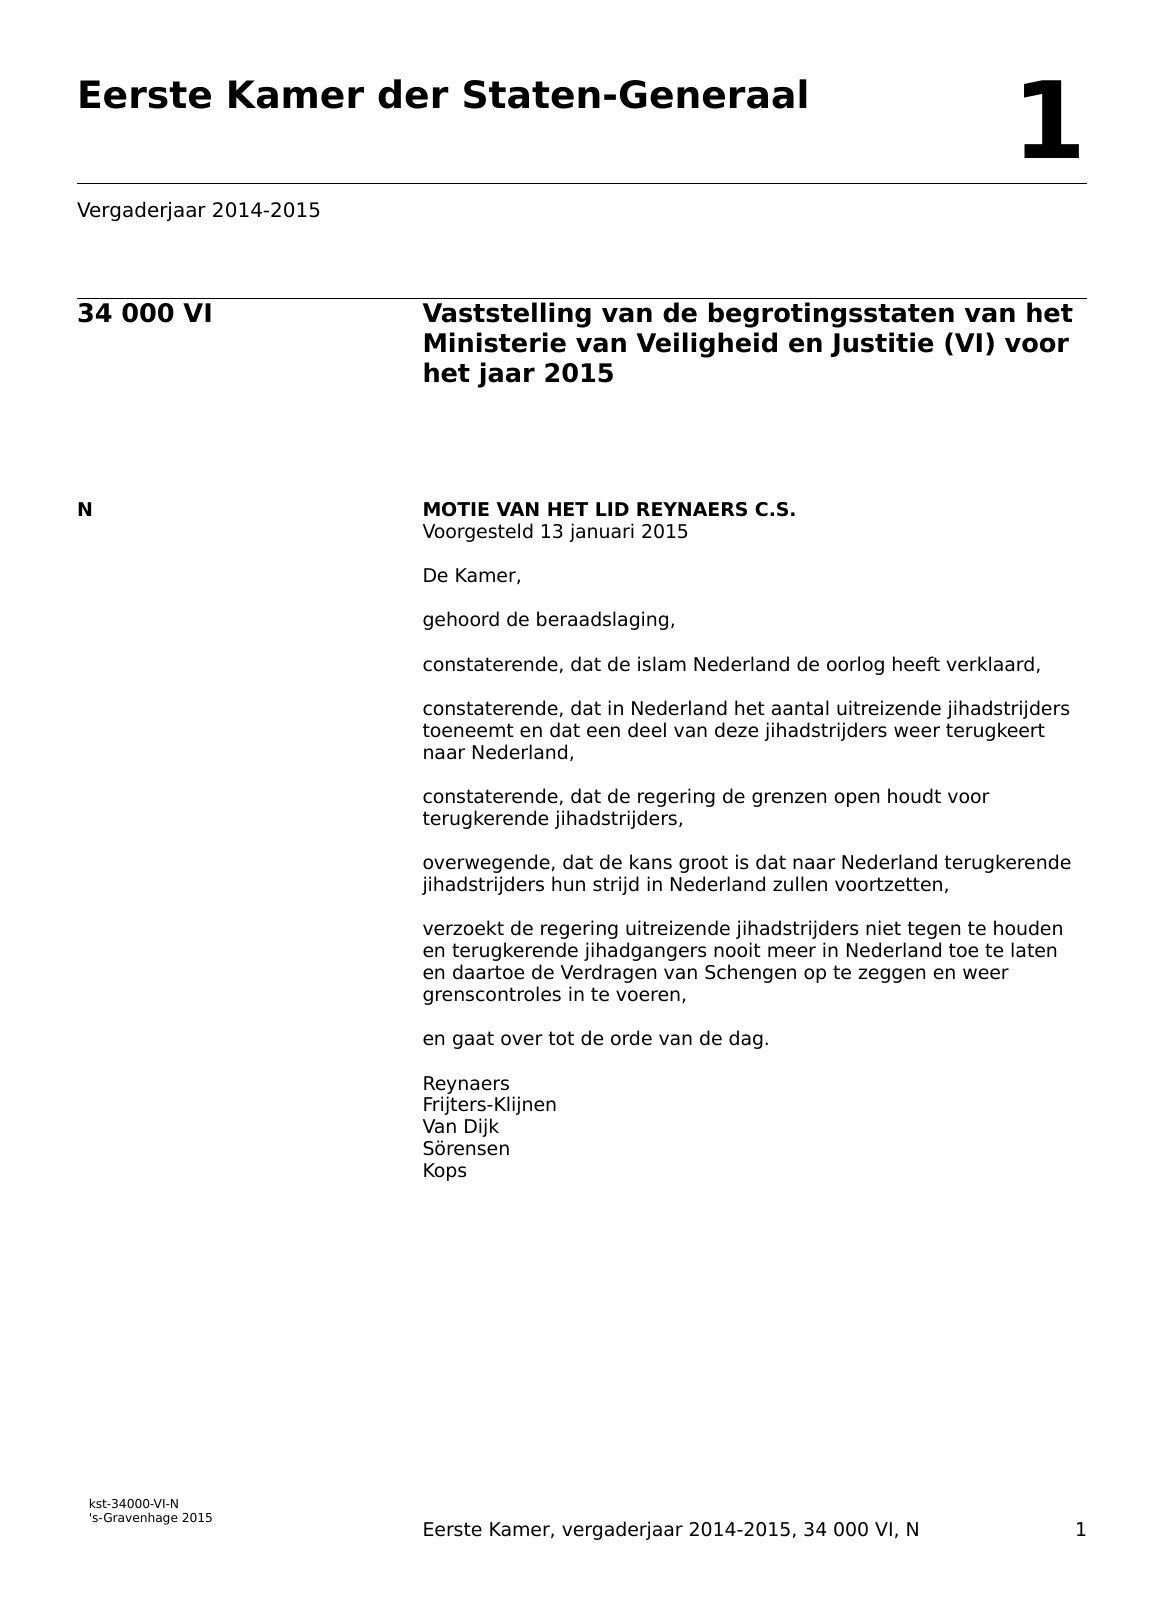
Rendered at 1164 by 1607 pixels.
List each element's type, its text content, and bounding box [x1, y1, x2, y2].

text constaterende, dat in Nederland het aantal uitreizende jihadstrijders toeneemt en dat een deel van deze jihadstrijders weer terugkeert naar Nederland, [422, 698, 1087, 764]
table_header 1 [886, 59, 1087, 183]
text Frijters-Klijnen [422, 1094, 1087, 1116]
text 's-Gravenhage 2015 [88, 1511, 323, 1525]
text constaterende, dat de regering de grenzen open houdt voor terugkerende jihadstrijders, [422, 786, 1087, 830]
text Reynaers [422, 1072, 1087, 1094]
text constaterende, dat de islam Nederland de oorlog heeft verklaard, [422, 653, 1087, 676]
text Van Dijk [422, 1116, 1087, 1138]
text Kops [422, 1160, 1087, 1182]
text overwegende, dat de kans groot is dat naar Nederland terugkerende jihadstrijders hun strijd in Nederland zullen voortzetten, [422, 852, 1087, 896]
table_header Eerste Kamer der Staten-Generaal [77, 59, 886, 183]
subtitle 34 000 VI Vaststelling van de begrotingsstaten van het Ministerie van Veiligheid en Justitie (VI) voor het jaar 2015 [77, 299, 1087, 388]
table_cell Vergaderjaar 2014-2015 [77, 184, 1087, 298]
text kst-34000-VI-N [88, 1497, 323, 1511]
text gehoord de beraadslaging, [422, 609, 1087, 631]
text Voorgesteld 13 januari 2015 [422, 521, 1087, 543]
text De Kamer, [422, 565, 1087, 587]
text en gaat over tot de orde van de dag. [422, 1028, 1087, 1050]
text verzoekt de regering uitreizende jihadstrijders niet tegen te houden en terugkerende jihadgangers nooit meer in Nederland toe te laten en daartoe de Verdragen van Schengen op te zeggen en weer grenscontroles in te voeren, [422, 918, 1087, 1006]
text Sörensen [422, 1138, 1087, 1160]
subtitle N MOTIE VAN HET LID REYNAERS C.S. [77, 499, 1087, 521]
